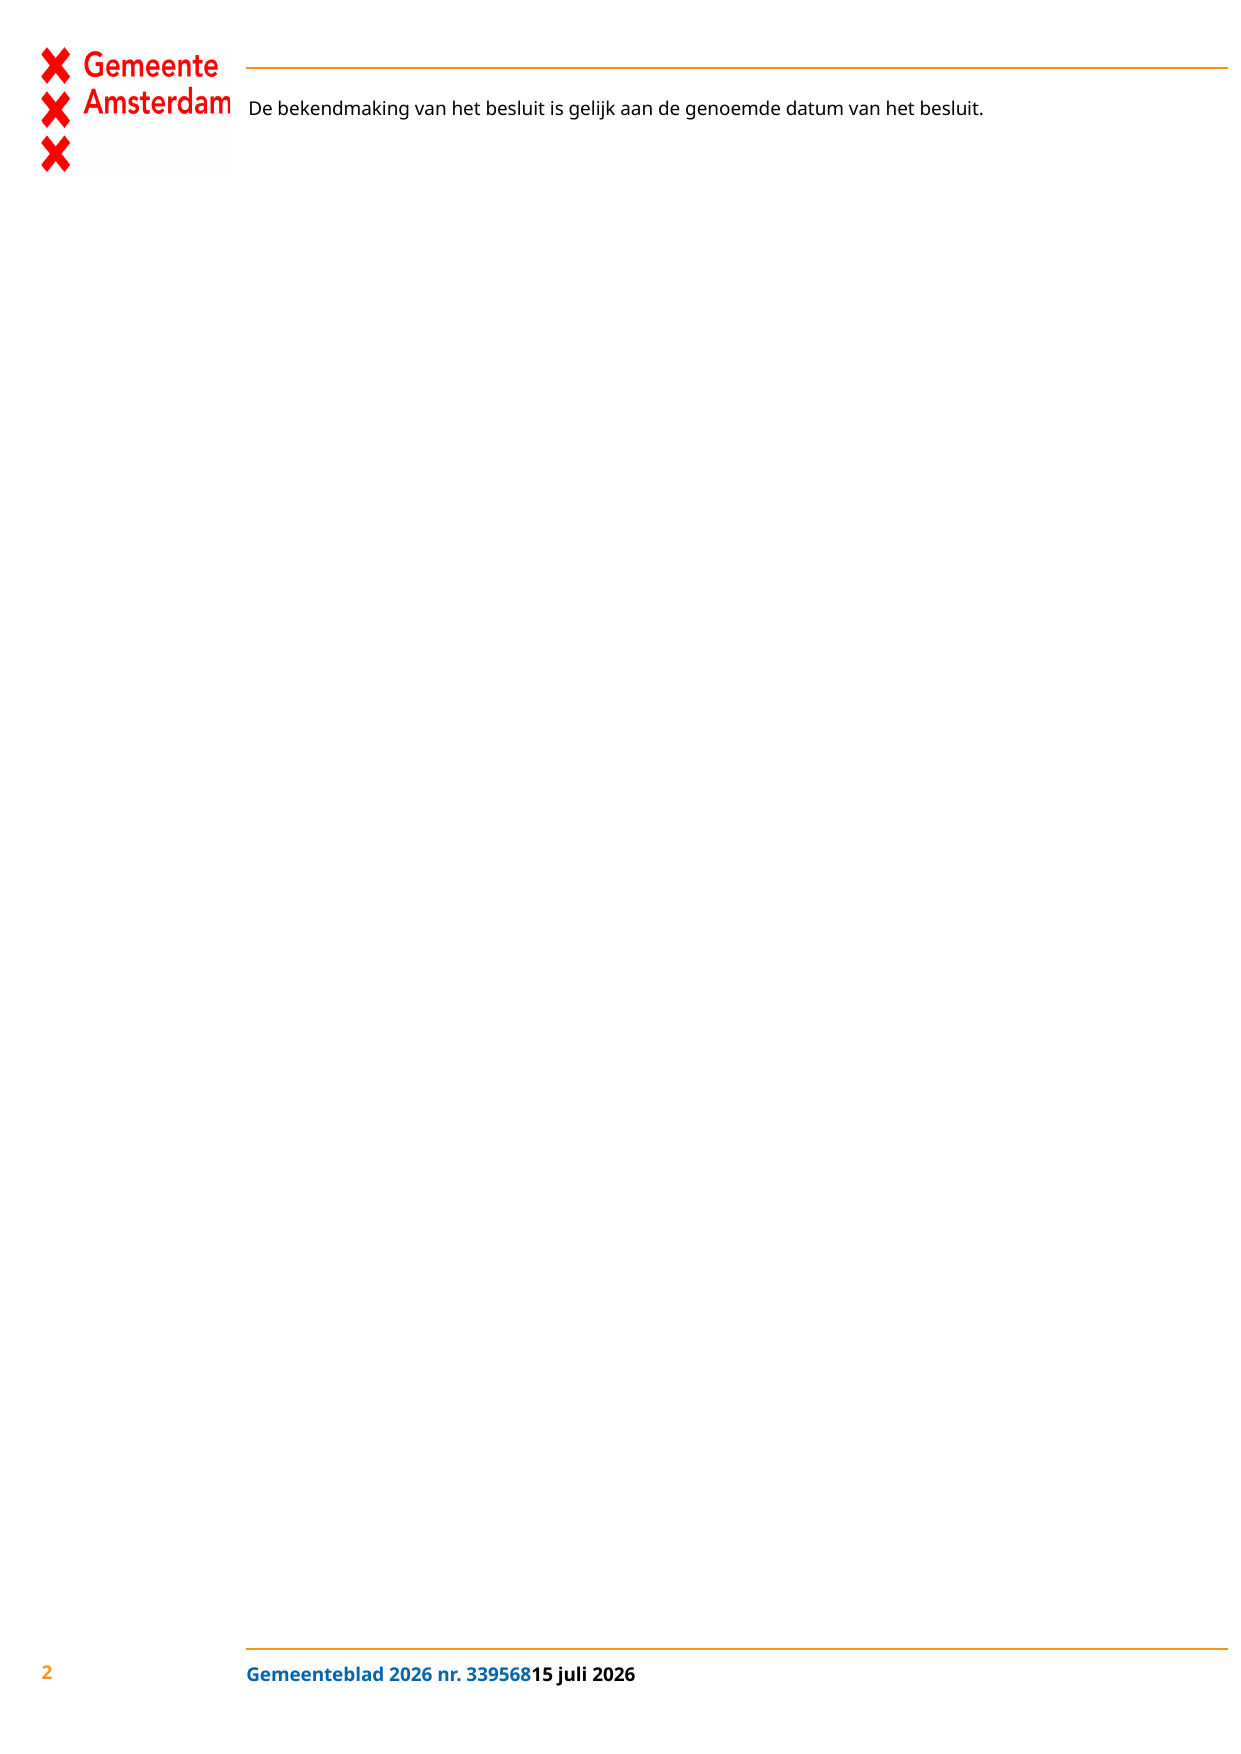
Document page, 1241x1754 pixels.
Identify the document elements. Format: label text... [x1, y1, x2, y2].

picture [41, 47, 231, 172]
text De bekendmaking van het besluit is gelijk aan de genoemde datum van het besluit. [248, 95, 1152, 121]
